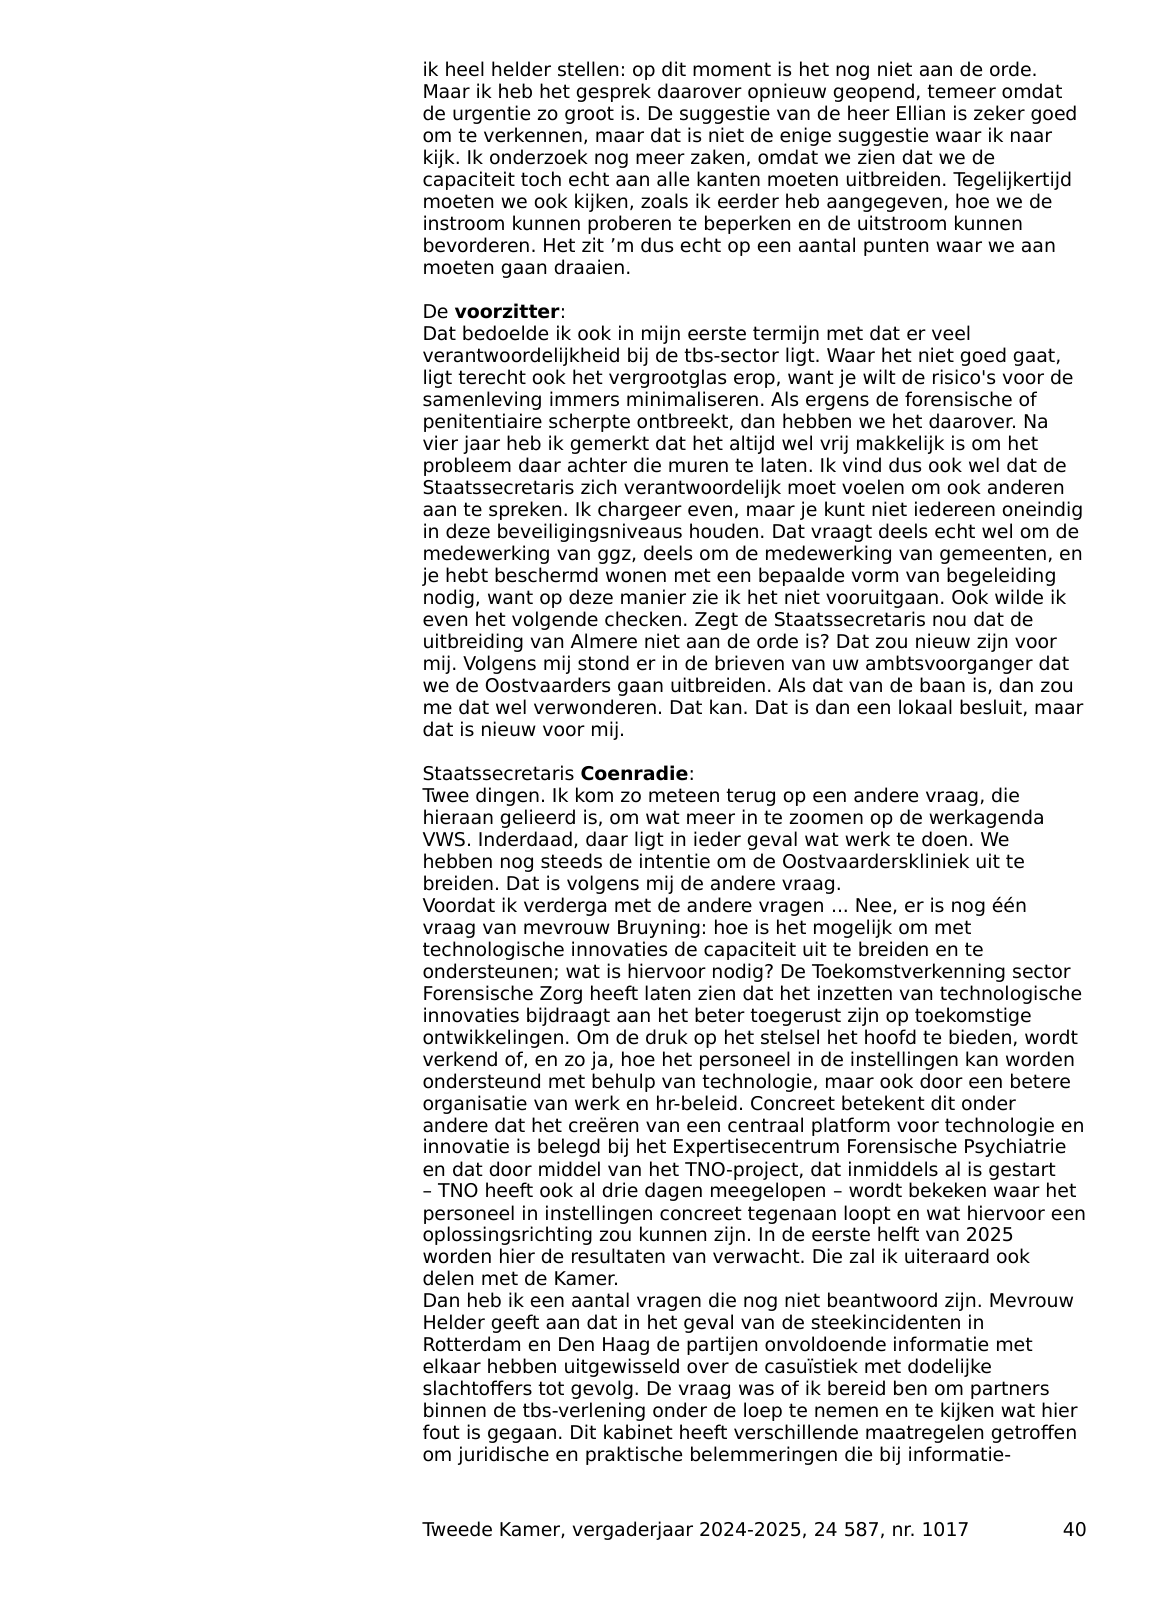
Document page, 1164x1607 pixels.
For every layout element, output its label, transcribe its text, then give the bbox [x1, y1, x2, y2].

text Voordat ik verderga met de andere vragen ... Nee, er is nog één vraag van mevrouw Bruyning: hoe is het mogelijk om met technologische innovaties de capaciteit uit te breiden en te ondersteunen; wat is hiervoor nodig? De Toekomstverkenning sector Forensische Zorg heeft laten zien dat het inzetten van technologische innovaties bijdraagt aan het beter toegerust zijn op toekomstige ontwikkelingen. Om de druk op het stelsel het hoofd te bieden, wordt verkend of, en zo ja, hoe het personeel in de instellingen kan worden ondersteund met behulp van technologie, maar ook door een betere organisatie van werk en hr-beleid. Concreet betekent dit onder andere dat het creëren van een centraal platform voor technologie en innovatie is belegd bij het Expertisecentrum Forensische Psychiatrie en dat door middel van het TNO-project, dat inmiddels al is gestart – TNO heeft ook al drie dagen meegelopen – wordt bekeken waar het personeel in instellingen concreet tegenaan loopt en wat hiervoor een oplossingsrichting zou kunnen zijn. In de eerste helft van 2025 worden hier de resultaten van verwacht. Die zal ik uiteraard ook delen met de Kamer. [422, 895, 1087, 1290]
text Dan heb ik een aantal vragen die nog niet beantwoord zijn. Mevrouw Helder geeft aan dat in het geval van de steekincidenten in Rotterdam en Den Haag de partijen onvoldoende informatie met elkaar hebben uitgewisseld over de casuïstiek met dodelijke slachtoffers tot gevolg. De vraag was of ik bereid ben om partners binnen de tbs-verlening onder de loep te nemen en te kijken wat hier fout is gegaan. Dit kabinet heeft verschillende maatregelen getroffen om juridische en praktische belemmeringen die bij informatie- [422, 1290, 1087, 1466]
text ik heel helder stellen: op dit moment is het nog niet aan de orde. Maar ik heb het gesprek daarover opnieuw geopend, temeer omdat de urgentie zo groot is. De suggestie van de heer Ellian is zeker goed om te verkennen, maar dat is niet de enige suggestie waar ik naar kijk. Ik onderzoek nog meer zaken, omdat we zien dat we de capaciteit toch echt aan alle kanten moeten uitbreiden. Tegelijkertijd moeten we ook kijken, zoals ik eerder heb aangegeven, hoe we de instroom kunnen proberen te beperken en de uitstroom kunnen bevorderen. Het zit ’m dus echt op een aantal punten waar we aan moeten gaan draaien. [422, 59, 1087, 279]
text De voorzitter: [422, 301, 1087, 323]
text Twee dingen. Ik kom zo meteen terug op een andere vraag, die hieraan gelieerd is, om wat meer in te zoomen op de werkagenda VWS. Inderdaad, daar ligt in ieder geval wat werk te doen. We hebben nog steeds de intentie om de Oostvaarderskliniek uit te breiden. Dat is volgens mij de andere vraag. [422, 785, 1087, 895]
text Staatssecretaris Coenradie: [422, 763, 1087, 785]
text Dat bedoelde ik ook in mijn eerste termijn met dat er veel verantwoordelijkheid bij de tbs-sector ligt. Waar het niet goed gaat, ligt terecht ook het vergrootglas erop, want je wilt de risico's voor de samenleving immers minimaliseren. Als ergens de forensische of penitentiaire scherpte ontbreekt, dan hebben we het daarover. Na vier jaar heb ik gemerkt dat het altijd wel vrij makkelijk is om het probleem daar achter die muren te laten. Ik vind dus ook wel dat de Staatssecretaris zich verantwoordelijk moet voelen om ook anderen aan te spreken. Ik chargeer even, maar je kunt niet iedereen oneindig in deze beveiligingsniveaus houden. Dat vraagt deels echt wel om de medewerking van ggz, deels om de medewerking van gemeenten, en je hebt beschermd wonen met een bepaalde vorm van begeleiding nodig, want op deze manier zie ik het niet vooruitgaan. Ook wilde ik even het volgende checken. Zegt de Staatssecretaris nou dat de uitbreiding van Almere niet aan de orde is? Dat zou nieuw zijn voor mij. Volgens mij stond er in de brieven van uw ambtsvoorganger dat we de Oostvaarders gaan uitbreiden. Als dat van de baan is, dan zou me dat wel verwonderen. Dat kan. Dat is dan een lokaal besluit, maar dat is nieuw voor mij. [422, 323, 1087, 741]
